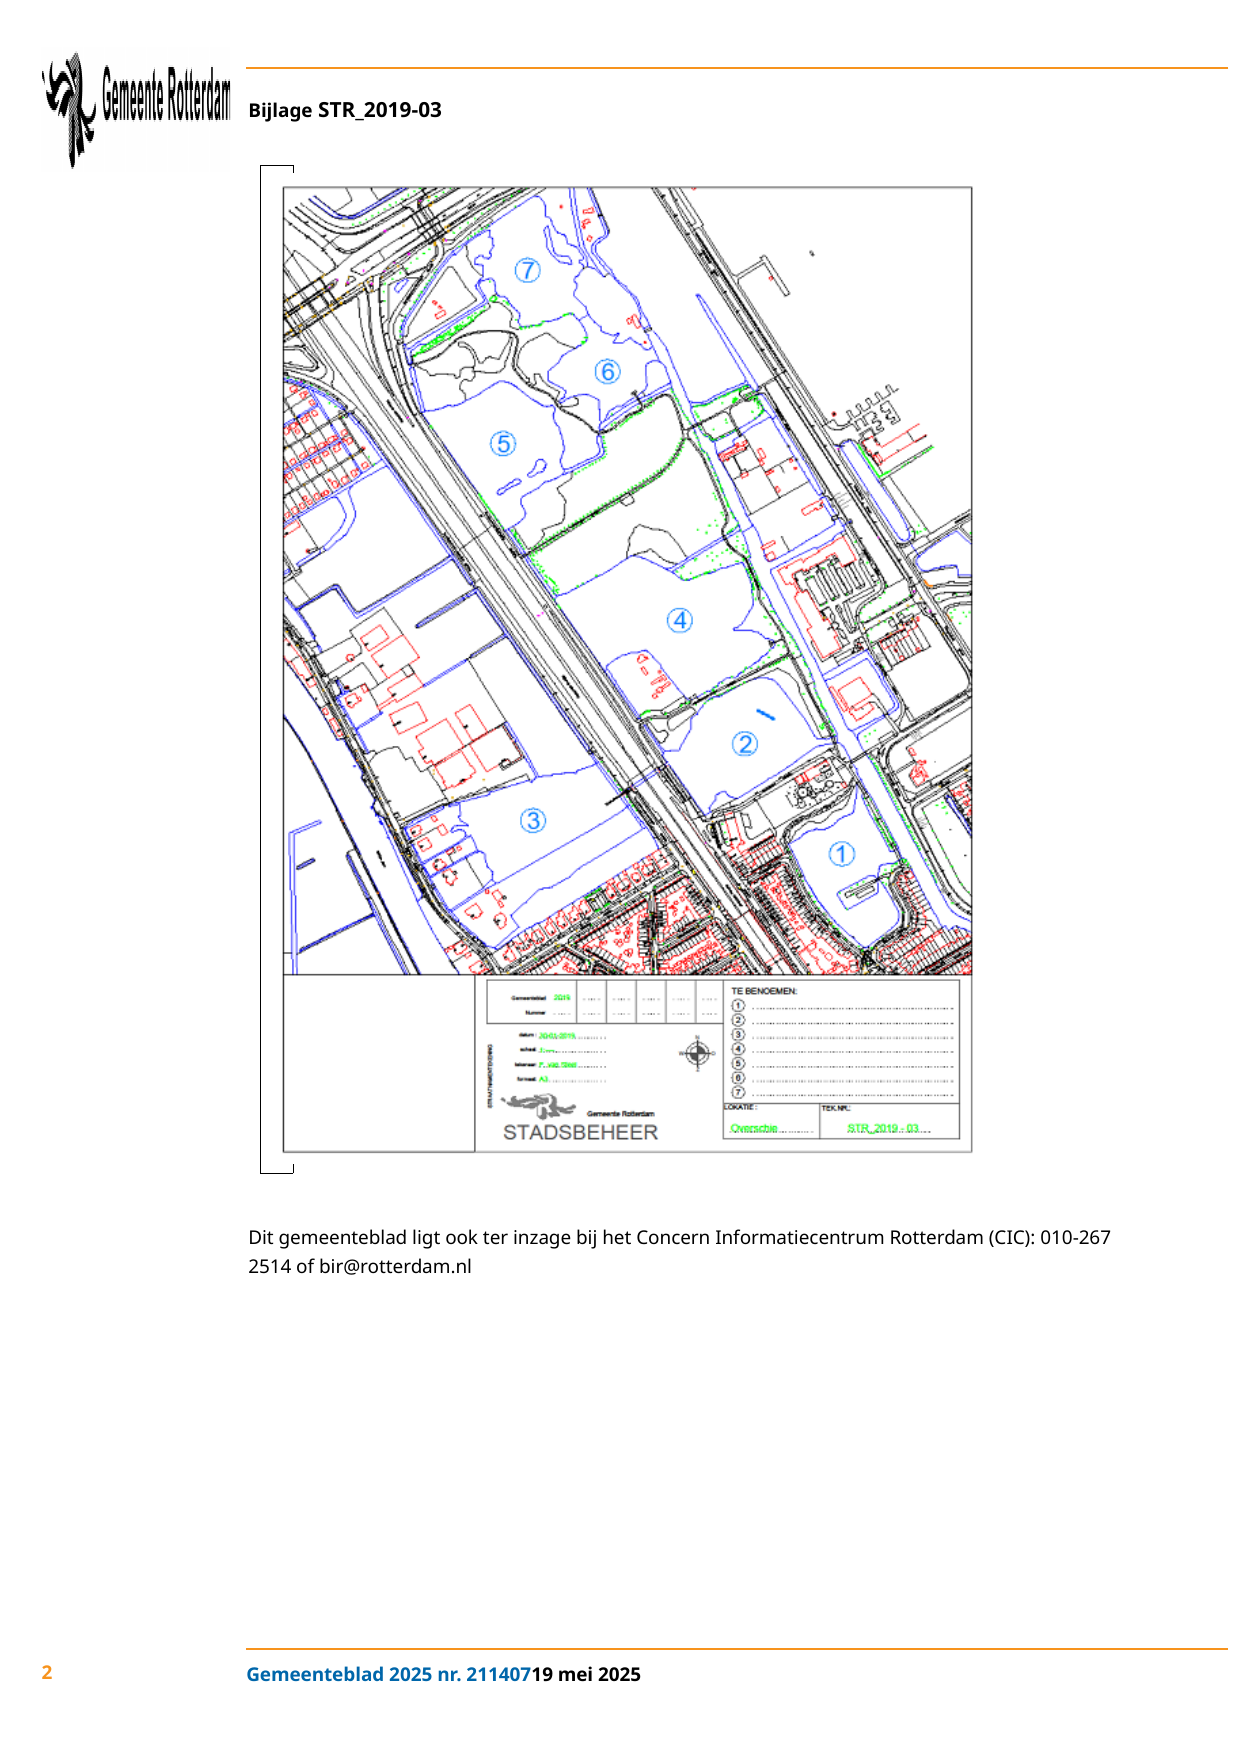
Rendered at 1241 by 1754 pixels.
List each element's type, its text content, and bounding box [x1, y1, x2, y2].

text Dit gemeenteblad ligt ook ter inzage bij het Concern Informatiecentrum Rotterdam (CIC): 010-267 2514 of bir@rotterdam.nl [248, 1224, 1152, 1279]
picture [41, 47, 231, 172]
picture [268, 173, 978, 1164]
text Bijlage STR_2019-03 [248, 95, 1152, 123]
